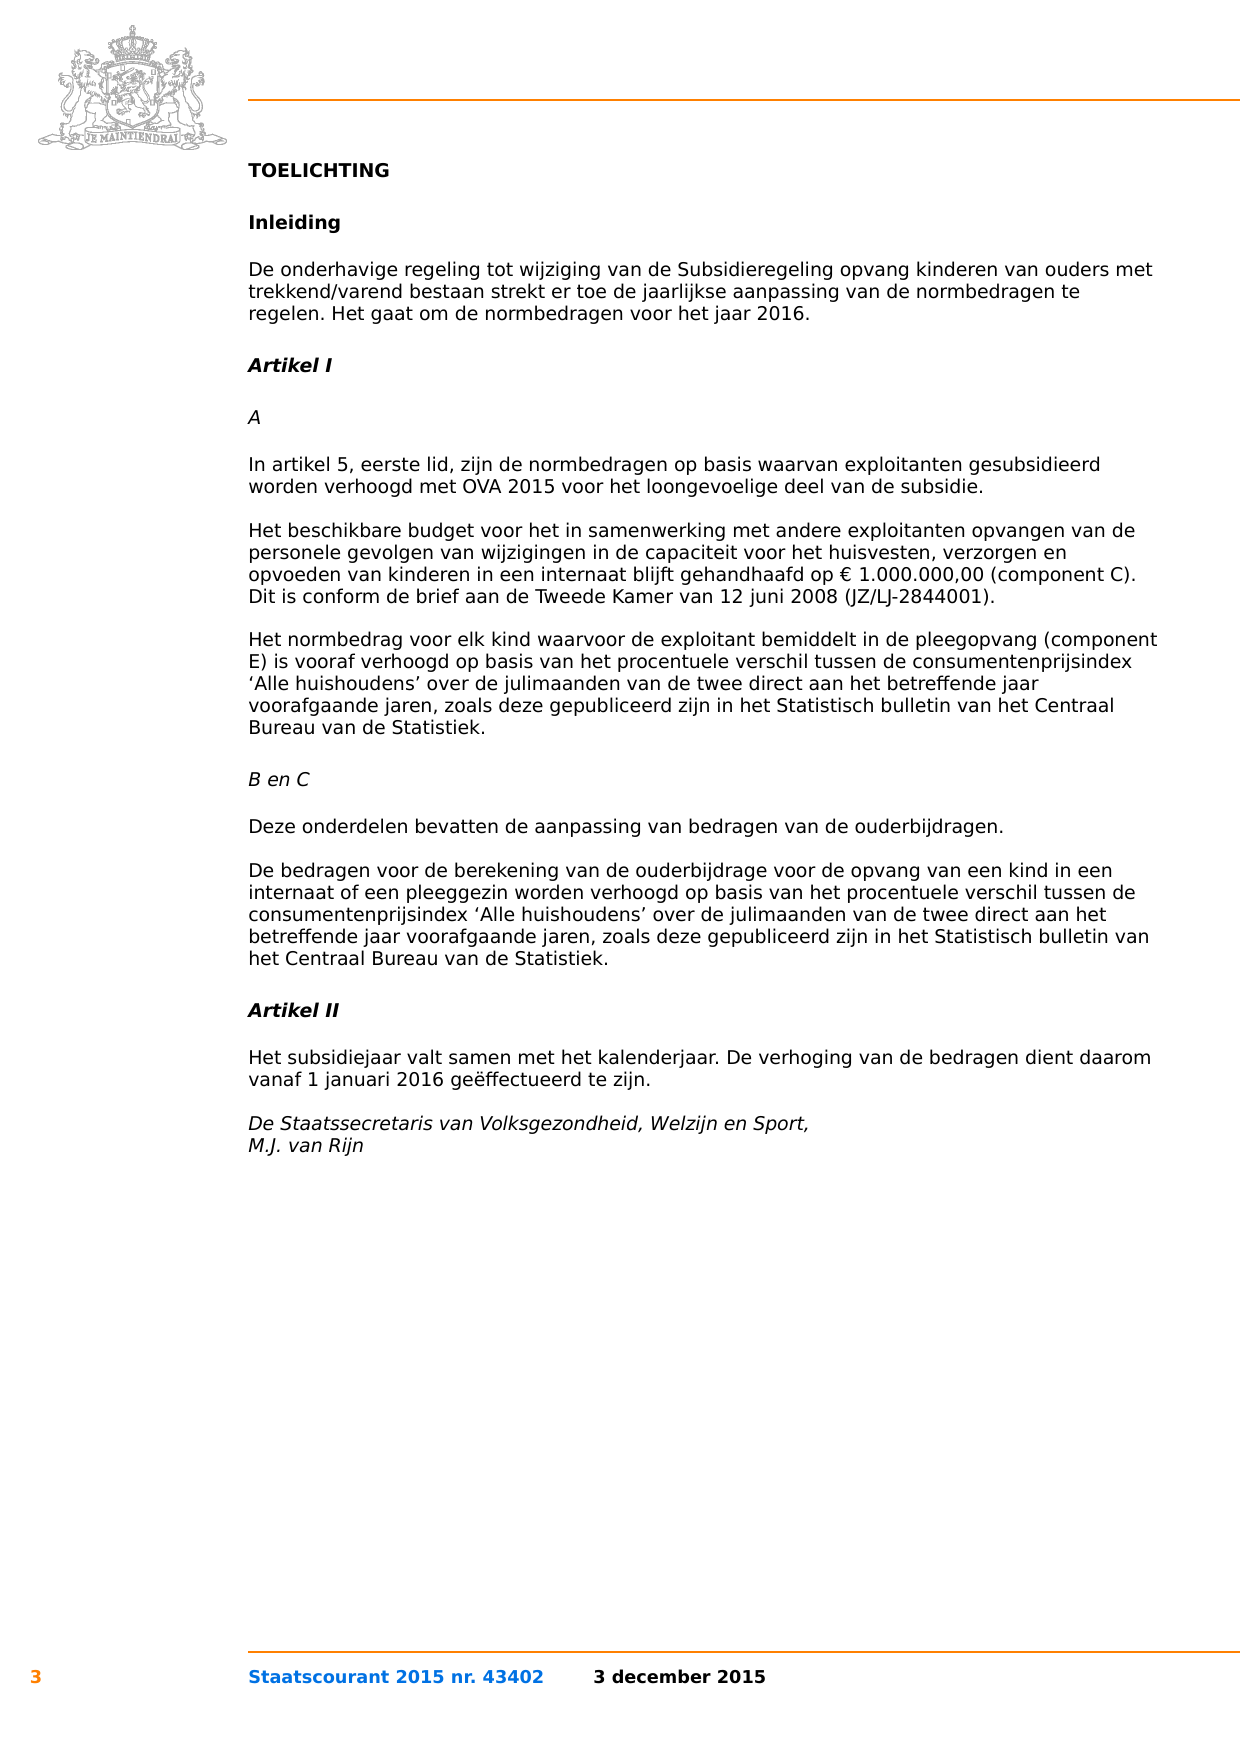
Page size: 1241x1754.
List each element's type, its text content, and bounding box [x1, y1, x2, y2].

text Deze onderdelen bevatten de aanpassing van bedragen van de ouderbijdragen. [248, 816, 1163, 838]
subtitle A [248, 407, 1163, 429]
subtitle TOELICHTING [248, 160, 1163, 182]
text In artikel 5, eerste lid, zijn de normbedragen op basis waarvan exploitanten gesubsidieerd worden verhoogd met OVA 2015 voor het loongevoelige deel van de subsidie. [248, 454, 1163, 498]
text De onderhavige regeling tot wijziging van de Subsidieregeling opvang kinderen van ouders met trekkend/varend bestaan strekt er toe de jaarlijkse aanpassing van de normbedragen te regelen. Het gaat om de normbedragen voor het jaar 2016. [248, 259, 1163, 325]
subtitle B en C [248, 769, 1163, 791]
subtitle Inleiding [248, 212, 1163, 234]
text De bedragen voor de berekening van de ouderbijdrage voor de opvang van een kind in een internaat of een pleeggezin worden verhoogd op basis van het procentuele verschil tussen de consumentenprijsindex ‘Alle huishoudens’ over de julimaanden van de twee direct aan het betreffende jaar voorafgaande jaren, zoals deze gepubliceerd zijn in het Statistisch bulletin van het Centraal Bureau van de Statistiek. [248, 860, 1163, 970]
text Het normbedrag voor elk kind waarvoor de exploitant bemiddelt in de pleegopvang (component E) is vooraf verhoogd op basis van het procentuele verschil tussen de consumentenprijsindex ‘Alle huishoudens’ over de julimaanden van de twee direct aan het betreffende jaar voorafgaande jaren, zoals deze gepubliceerd zijn in het Statistisch bulletin van het Centraal Bureau van de Statistiek. [248, 629, 1163, 739]
subtitle Artikel I [248, 355, 1163, 377]
text De Staatssecretaris van Volksgezondheid, Welzijn en Sport, M.J. van Rijn [248, 1113, 1163, 1157]
text Het subsidiejaar valt samen met het kalenderjaar. De verhoging van de bedragen dient daarom vanaf 1 januari 2016 geëffectueerd te zijn. [248, 1047, 1163, 1091]
text Het beschikbare budget voor het in samenwerking met andere exploitanten opvangen van de personele gevolgen van wijzigingen in de capaciteit voor het huisvesten, verzorgen en opvoeden van kinderen in een internaat blijft gehandhaafd op € 1.000.000,00 (component C). Dit is conform de brief aan de Tweede Kamer van 12 juni 2008 (JZ/LJ-2844001). [248, 519, 1163, 607]
subtitle Artikel II [248, 1000, 1163, 1022]
picture [38, 25, 227, 150]
